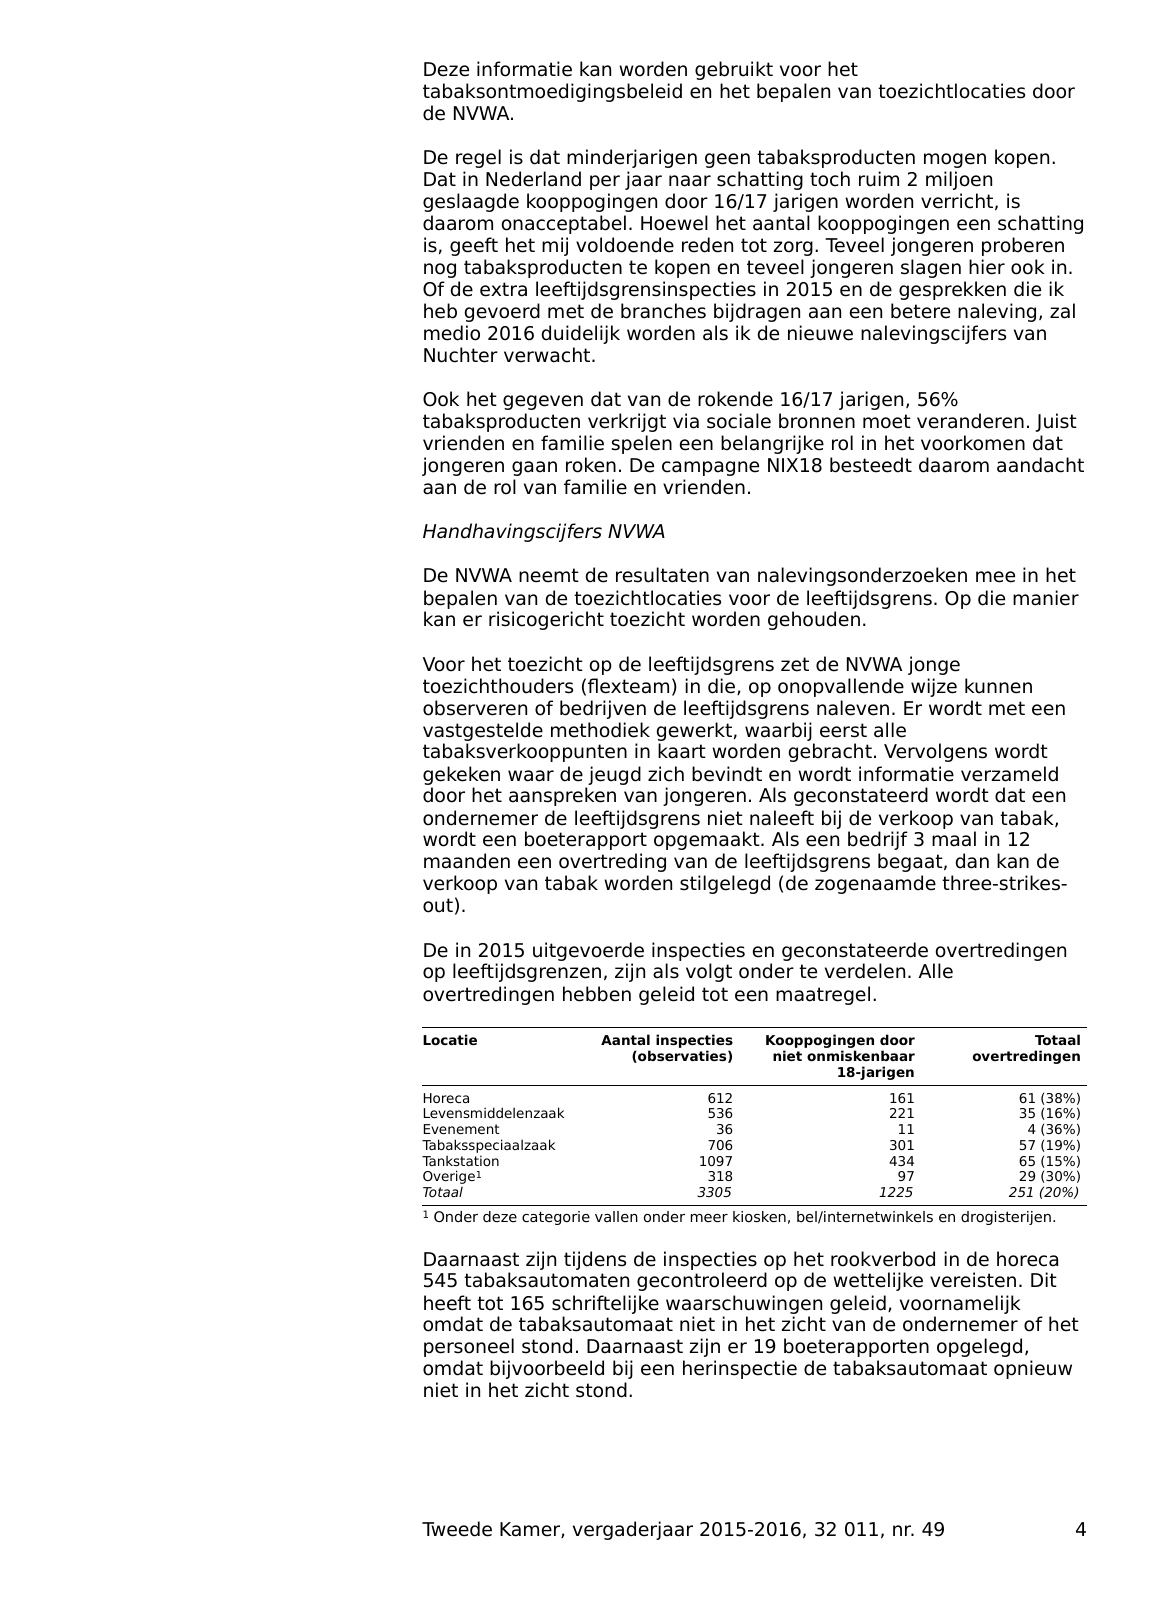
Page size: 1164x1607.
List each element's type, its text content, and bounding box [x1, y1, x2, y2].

table_cell Horeca [422, 1086, 588, 1106]
table_cell 161 [739, 1086, 921, 1106]
table_cell 61 (38%) [921, 1086, 1087, 1106]
table_cell Tankstation [422, 1154, 588, 1169]
table_cell 706 [588, 1138, 739, 1153]
table_header Locatie [422, 1028, 588, 1085]
table_cell 4 (36%) [921, 1122, 1087, 1138]
text Deze informatie kan worden gebruikt voor het tabaksontmoedigingsbeleid en het bepalen van toezichtlocaties door de NVWA. [422, 59, 1087, 125]
text Daarnaast zijn tijdens de inspecties op het rookverbod in de horeca 545 tabaksautomaten gecontroleerd op de wettelijke vereisten. Dit heeft tot 165 schriftelijke waarschuwingen geleid, voornamelijk omdat de tabaksautomaat niet in het zicht van de ondernemer of het personeel stond. Daarnaast zijn er 19 boeterapporten opgelegd, omdat bijvoorbeeld bij een herinspectie de tabaksautomaat opnieuw niet in het zicht stond. [422, 1248, 1087, 1402]
table_cell 536 [588, 1106, 739, 1122]
table_header Kooppogingen door niet onmiskenbaar 18-jarigen [739, 1028, 921, 1085]
text De NVWA neemt de resultaten van nalevingsonderzoeken mee in het bepalen van de toezichtlocaties voor de leeftijdsgrens. Op die manier kan er risicogericht toezicht worden gehouden. [422, 565, 1087, 631]
table_cell 57 (19%) [921, 1138, 1087, 1153]
table_cell Levensmiddelenzaak [422, 1106, 588, 1122]
table_cell 11 [739, 1122, 921, 1138]
table_cell 29 (30%) [921, 1169, 1087, 1185]
table_header Aantal inspecties (observaties) [588, 1028, 739, 1085]
table_cell Tabaksspeciaalzaak [422, 1138, 588, 1153]
text Ook het gegeven dat van de rokende 16/17 jarigen, 56% tabaksproducten verkrijgt via sociale bronnen moet veranderen. Juist vrienden en familie spelen een belangrijke rol in het voorkomen dat jongeren gaan roken. De campagne NIX18 besteedt daarom aandacht aan de rol van familie en vrienden. [422, 389, 1087, 499]
table_cell 36 [588, 1122, 739, 1138]
table_cell 97 [739, 1169, 921, 1185]
table_cell 3305 [588, 1185, 739, 1205]
text De in 2015 uitgevoerde inspecties en geconstateerde overtredingen op leeftijdsgrenzen, zijn als volgt onder te verdelen. Alle overtredingen hebben geleid tot een maatregel. [422, 939, 1087, 1005]
table_cell 1225 [739, 1185, 921, 1205]
table_cell 301 [739, 1138, 921, 1153]
table_header Totaal overtredingen [921, 1028, 1087, 1085]
table_cell 318 [588, 1169, 739, 1185]
table_cell 35 (16%) [921, 1106, 1087, 1122]
table_cell 65 (15%) [921, 1154, 1087, 1169]
table_cell 221 [739, 1106, 921, 1122]
table_cell 251 (20%) [921, 1185, 1087, 1205]
table_cell 434 [739, 1154, 921, 1169]
table_cell Totaal [422, 1185, 588, 1205]
subtitle Handhavingscijfers NVWA [422, 521, 1087, 543]
table_cell 612 [588, 1086, 739, 1106]
table_cell 1097 [588, 1154, 739, 1169]
text Voor het toezicht op de leeftijdsgrens zet de NVWA jonge toezichthouders (flexteam) in die, op onopvallende wijze kunnen observeren of bedrijven de leeftijdsgrens naleven. Er wordt met een vastgestelde methodiek gewerkt, waarbij eerst alle tabaksverkooppunten in kaart worden gebracht. Vervolgens wordt gekeken waar de jeugd zich bevindt en wordt informatie verzameld door het aanspreken van jongeren. Als geconstateerd wordt dat een ondernemer de leeftijdsgrens niet naleeft bij de verkoop van tabak, wordt een boeterapport opgemaakt. Als een bedrijf 3 maal in 12 maanden een overtreding van de leeftijdsgrens begaat, dan kan de verkoop van tabak worden stilgelegd (de zogenaamde three-strikes-out). [422, 653, 1087, 917]
table_cell 1 Onder deze categorie vallen onder meer kiosken, bel/internetwinkels en drogisterijen. [422, 1206, 1087, 1226]
text De regel is dat minderjarigen geen tabaksproducten mogen kopen. Dat in Nederland per jaar naar schatting toch ruim 2 miljoen geslaagde kooppogingen door 16/17 jarigen worden verricht, is daarom onacceptabel. Hoewel het aantal kooppogingen een schatting is, geeft het mij voldoende reden tot zorg. Teveel jongeren proberen nog tabaksproducten te kopen en teveel jongeren slagen hier ook in. Of de extra leeftijdsgrensinspecties in 2015 en de gesprekken die ik heb gevoerd met de branches bijdragen aan een betere naleving, zal medio 2016 duidelijk worden als ik de nieuwe nalevingscijfers van Nuchter verwacht. [422, 147, 1087, 367]
table_cell Overige1 [422, 1169, 588, 1185]
table_cell Evenement [422, 1122, 588, 1138]
